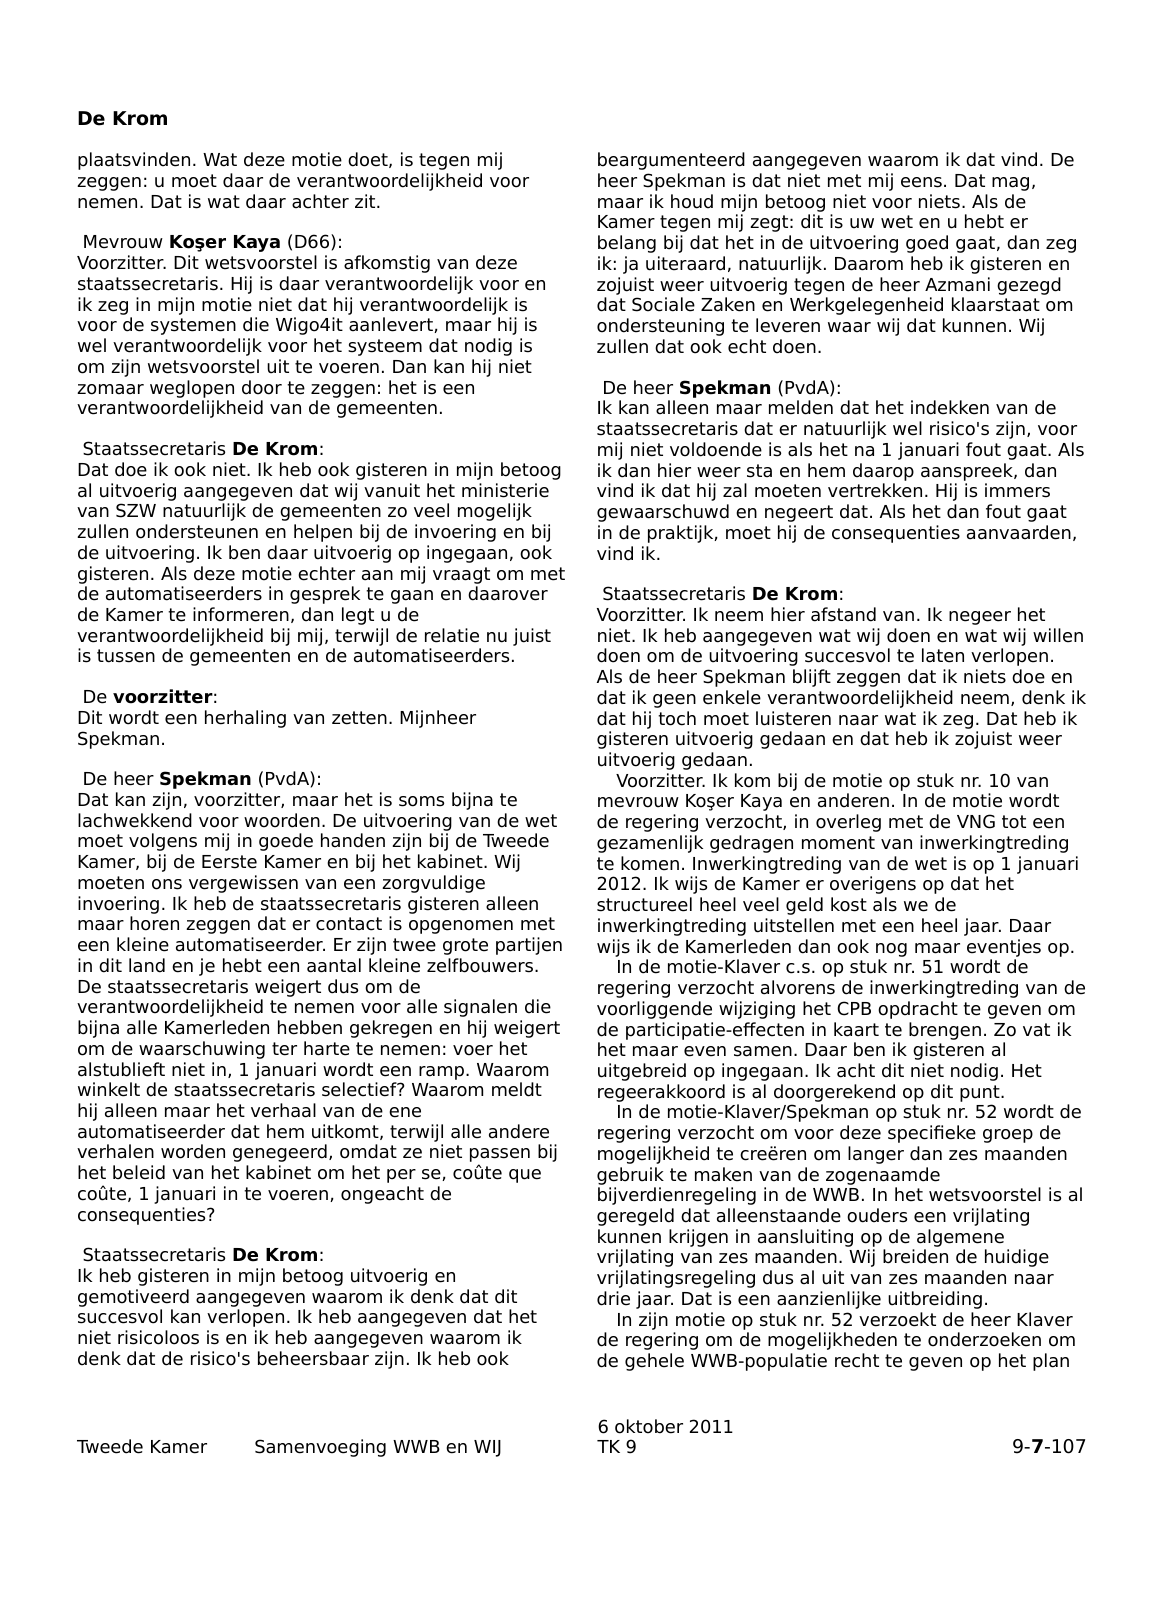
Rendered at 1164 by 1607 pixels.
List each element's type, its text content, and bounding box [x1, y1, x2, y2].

text Staatssecretaris De Krom: [77, 439, 567, 460]
text In de motie-Klaver/Spekman op stuk nr. 52 wordt de regering verzocht om voor deze specifieke groep de mogelijkheid te creëren om langer dan zes maanden gebruik te maken van de zogenaamde bijverdienregeling in de WWB. In het wetsvoorstel is al geregeld dat alleenstaande ouders een vrijlating kunnen krijgen in aansluiting op de algemene vrijlating van zes maanden. Wij breiden de huidige vrijlatingsregeling dus al uit van zes maanden naar drie jaar. Dat is een aanzienlijke uitbreiding. [596, 1102, 1087, 1309]
text De voorzitter: [77, 687, 567, 708]
text Dat kan zijn, voorzitter, maar het is soms bijna te lachwekkend voor woorden. De uitvoering van de wet moet volgens mij in goede handen zijn bij de Tweede Kamer, bij de Eerste Kamer en bij het kabinet. Wij moeten ons vergewissen van een zorgvuldige invoering. Ik heb de staatssecretaris gisteren alleen maar horen zeggen dat er contact is opgenomen met een kleine automatiseerder. Er zijn twee grote partijen in dit land en je hebt een aantal kleine zelfbouwers. De staatssecretaris weigert dus om de verantwoordelijkheid te nemen voor alle signalen die bijna alle Kamerleden hebben gekregen en hij weigert om de waarschuwing ter harte te nemen: voer het alstublieft niet in, 1 januari wordt een ramp. Waarom winkelt de staatssecretaris selectief? Waarom meldt hij alleen maar het verhaal van de ene automatiseerder dat hem uitkomt, terwijl alle andere verhalen worden genegeerd, omdat ze niet passen bij het beleid van het kabinet om het per se, coûte que coûte, 1 januari in te voeren, ongeacht de consequenties? [77, 790, 567, 1225]
text Staatssecretaris De Krom: [596, 584, 1087, 605]
text Staatssecretaris De Krom: [77, 1245, 567, 1266]
text Voorzitter. Dit wetsvoorstel is afkomstig van deze staatssecretaris. Hij is daar verantwoordelijk voor en ik zeg in mijn motie niet dat hij verantwoordelijk is voor de systemen die Wigo4it aanlevert, maar hij is wel verantwoordelijk voor het systeem dat nodig is om zijn wetsvoorstel uit te voeren. Dan kan hij niet zomaar weglopen door te zeggen: het is een verantwoordelijkheid van de gemeenten. [77, 253, 567, 419]
text In zijn motie op stuk nr. 52 verzoekt de heer Klaver de regering om de mogelijkheden te onderzoeken om de gehele WWB-populatie recht te geven op het plan [596, 1309, 1087, 1372]
text Voorzitter. Ik kom bij de motie op stuk nr. 10 van mevrouw Koşer Kaya en anderen. In de motie wordt de regering verzocht, in overleg met de VNG tot een gezamenlijk gedragen moment van inwerkingtreding te komen. Inwerkingtreding van de wet is op 1 januari 2012. Ik wijs de Kamer er overigens op dat het structureel heel veel geld kost als we de inwerkingtreding uitstellen met een heel jaar. Daar wijs ik de Kamerleden dan ook nog maar eventjes op. [596, 771, 1087, 957]
text De heer Spekman (PvdA): [596, 377, 1087, 398]
text Voorzitter. Ik neem hier afstand van. Ik negeer het niet. Ik heb aangegeven wat wij doen en wat wij willen doen om de uitvoering succesvol te laten verlopen. Als de heer Spekman blijft zeggen dat ik niets doe en dat ik geen enkele verantwoordelijkheid neem, denk ik dat hij toch moet luisteren naar wat ik zeg. Dat heb ik gisteren uitvoerig gedaan en dat heb ik zojuist weer uitvoerig gedaan. [596, 605, 1087, 771]
text Ik kan alleen maar melden dat het indekken van de staatssecretaris dat er natuurlijk wel risico's zijn, voor mij niet voldoende is als het na 1 januari fout gaat. Als ik dan hier weer sta en hem daarop aanspreek, dan vind ik dat hij zal moeten vertrekken. Hij is immers gewaarschuwd en negeert dat. Als het dan fout gaat in de praktijk, moet hij de consequenties aanvaarden, vind ik. [596, 398, 1087, 564]
text Ik heb gisteren in mijn betoog uitvoerig en gemotiveerd aangegeven waarom ik denk dat dit succesvol kan verlopen. Ik heb aangegeven dat het niet risicoloos is en ik heb aangegeven waarom ik denk dat de risico's beheersbaar zijn. Ik heb ook [77, 1266, 567, 1369]
text Dat doe ik ook niet. Ik heb ook gisteren in mijn betoog al uitvoerig aangegeven dat wij vanuit het ministerie van SZW natuurlijk de gemeenten zo veel mogelijk zullen ondersteunen en helpen bij de invoering en bij de uitvoering. Ik ben daar uitvoerig op ingegaan, ook gisteren. Als deze motie echter aan mij vraagt om met de automatiseerders in gesprek te gaan en daarover de Kamer te informeren, dan legt u de verantwoordelijkheid bij mij, terwijl de relatie nu juist is tussen de gemeenten en de automatiseerders. [77, 460, 567, 667]
text De heer Spekman (PvdA): [77, 769, 567, 790]
text Mevrouw Koşer Kaya (D66): [77, 232, 567, 253]
text beargumenteerd aangegeven waarom ik dat vind. De heer Spekman is dat niet met mij eens. Dat mag, maar ik houd mijn betoog niet voor niets. Als de Kamer tegen mij zegt: dit is uw wet en u hebt er belang bij dat het in de uitvoering goed gaat, dan zeg ik: ja uiteraard, natuurlijk. Daarom heb ik gisteren en zojuist weer uitvoerig tegen de heer Azmani gezegd dat Sociale Zaken en Werkgelegenheid klaarstaat om ondersteuning te leveren waar wij dat kunnen. Wij zullen dat ook echt doen. [596, 150, 1087, 357]
text Dit wordt een herhaling van zetten. Mijnheer Spekman. [77, 708, 567, 749]
text In de motie-Klaver c.s. op stuk nr. 51 wordt de regering verzocht alvorens de inwerkingtreding van de voorliggende wijziging het CPB opdracht te geven om de participatie-effecten in kaart te brengen. Zo vat ik het maar even samen. Daar ben ik gisteren al uitgebreid op ingegaan. Ik acht dit niet nodig. Het regeerakkoord is al doorgerekend op dit punt. [596, 957, 1087, 1102]
text plaatsvinden. Wat deze motie doet, is tegen mij zeggen: u moet daar de verantwoordelijkheid voor nemen. Dat is wat daar achter zit. [77, 150, 567, 212]
